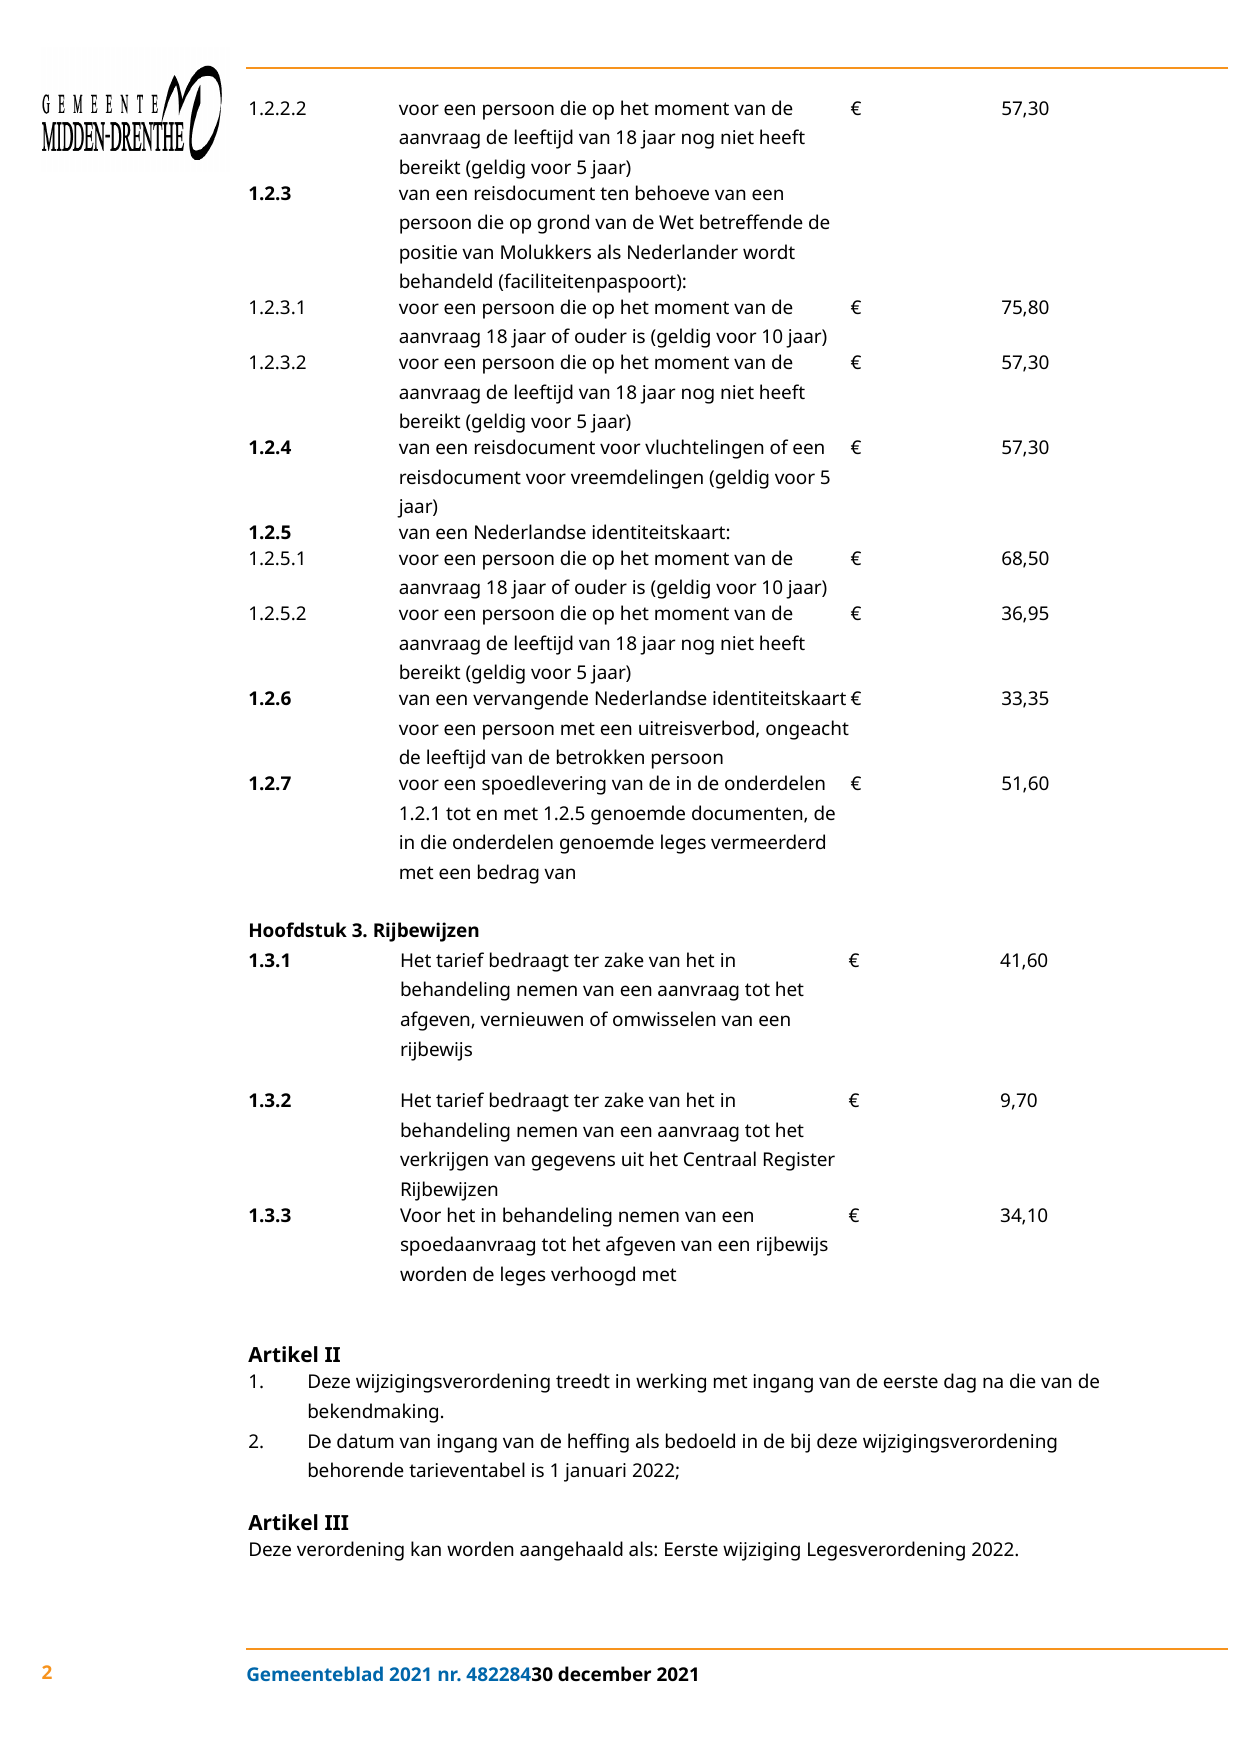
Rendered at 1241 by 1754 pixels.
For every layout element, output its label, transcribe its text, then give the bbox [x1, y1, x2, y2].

table_cell van een reisdocument voor vluchtelingen of een reisdocument voor vreemdelingen (geldig voor 5 jaar) [399, 434, 850, 519]
table_cell 1.2.3.2 [248, 350, 398, 434]
table_cell 33,35 [1001, 685, 1152, 770]
table_cell 68,50 [1001, 545, 1152, 600]
table_cell € [850, 600, 1001, 685]
table_cell [1000, 1062, 1152, 1087]
table_cell € [850, 294, 1001, 349]
table_cell 75,80 [1001, 294, 1152, 349]
table_cell 1.2.3.1 [248, 294, 398, 349]
table_cell € [850, 545, 1001, 600]
table_header Het tarief bedraagt ter zake van het in behandeling nemen van een aanvraag tot het afgeven, vernieuwen of omwisselen van een rijbewijs [400, 947, 848, 1062]
text Artikel II [248, 1340, 1152, 1369]
table_cell [248, 1062, 400, 1087]
table_cell 1.3.2 [248, 1087, 400, 1202]
table_cell voor een persoon die op het moment van de aanvraag 18 jaar of ouder is (geldig voor 10 jaar) [399, 545, 850, 600]
picture [41, 47, 231, 172]
table_header 41,60 [1000, 947, 1152, 1062]
table_cell 1.2.5 [248, 519, 398, 545]
table_cell 1.2.5.1 [248, 545, 398, 600]
table_cell € [848, 1087, 1000, 1202]
text Hoofdstuk 3. Rijbewijzen [248, 917, 1152, 943]
table_cell 1.2.5.2 [248, 600, 398, 685]
table_cell voor een persoon die op het moment van de aanvraag de leeftijd van 18 jaar nog niet heeft bereikt (geldig voor 5 jaar) [399, 600, 850, 685]
list Deze wijzigingsverordening treedt in werking met ingang van de eerste dag na die van de bekendmaking. [248, 1369, 1152, 1424]
table_cell van een Nederlandse identiteitskaart: [399, 519, 850, 545]
table_cell van een vervangende Nederlandse identiteitskaart voor een persoon met een uitreisverbod, ongeacht de leeftijd van de betrokken persoon [399, 685, 850, 770]
table_cell [850, 180, 1001, 294]
table_cell [848, 1062, 1000, 1087]
table_cell [1001, 180, 1152, 294]
table_cell 57,30 [1001, 434, 1152, 519]
table_cell € [850, 685, 1001, 770]
table_cell voor een persoon die op het moment van de aanvraag 18 jaar of ouder is (geldig voor 10 jaar) [399, 294, 850, 349]
table_cell € [850, 350, 1001, 434]
table_cell 51,60 [1001, 770, 1152, 884]
list De datum van ingang van de heffing als bedoeld in de bij deze wijzigingsverordening behorende tarieventabel is 1 januari 2022; [248, 1428, 1152, 1483]
table_cell Voor het in behandeling nemen van een spoedaanvraag tot het afgeven van een rijbewijs worden de leges verhoogd met [400, 1202, 848, 1287]
text Deze verordening kan worden aangehaald als: Eerste wijziging Legesverordening 2022. [248, 1536, 1152, 1562]
table_cell € [848, 1202, 1000, 1287]
table_cell voor een persoon die op het moment van de aanvraag de leeftijd van 18 jaar nog niet heeft bereikt (geldig voor 5 jaar) [399, 350, 850, 434]
table_cell 1.2.6 [248, 685, 398, 770]
table_cell 1.3.3 [248, 1202, 400, 1287]
table_cell 57,30 [1001, 95, 1152, 180]
table_cell [850, 519, 1001, 545]
table_cell € [850, 95, 1001, 180]
table_cell 57,30 [1001, 350, 1152, 434]
table_cell [400, 1062, 848, 1087]
table_cell 9,70 [1000, 1087, 1152, 1202]
text Artikel III [248, 1508, 1152, 1536]
table_cell [1001, 519, 1152, 545]
table_cell 1.2.2.2 [248, 95, 398, 180]
table_cell voor een persoon die op het moment van de aanvraag de leeftijd van 18 jaar nog niet heeft bereikt (geldig voor 5 jaar) [399, 95, 850, 180]
table_cell 1.2.3 [248, 180, 398, 294]
table_cell € [850, 770, 1001, 884]
table_cell € [850, 434, 1001, 519]
table_cell 1.2.7 [248, 770, 398, 884]
table_cell voor een spoedlevering van de in de onderdelen 1.2.1 tot en met 1.2.5 genoemde documenten, de in die onderdelen genoemde leges vermeerderd met een bedrag van [399, 770, 850, 884]
table_header € [848, 947, 1000, 1062]
table_cell Het tarief bedraagt ter zake van het in behandeling nemen van een aanvraag tot het verkrijgen van gegevens uit het Centraal Register Rijbewijzen [400, 1087, 848, 1202]
table_cell van een reisdocument ten behoeve van een persoon die op grond van de Wet betreffende de positie van Molukkers als Nederlander wordt behandeld (faciliteitenpaspoort): [399, 180, 850, 294]
table_cell 1.2.4 [248, 434, 398, 519]
table_header 1.3.1 [248, 947, 400, 1062]
table_cell 34,10 [1000, 1202, 1152, 1287]
table_cell 36,95 [1001, 600, 1152, 685]
